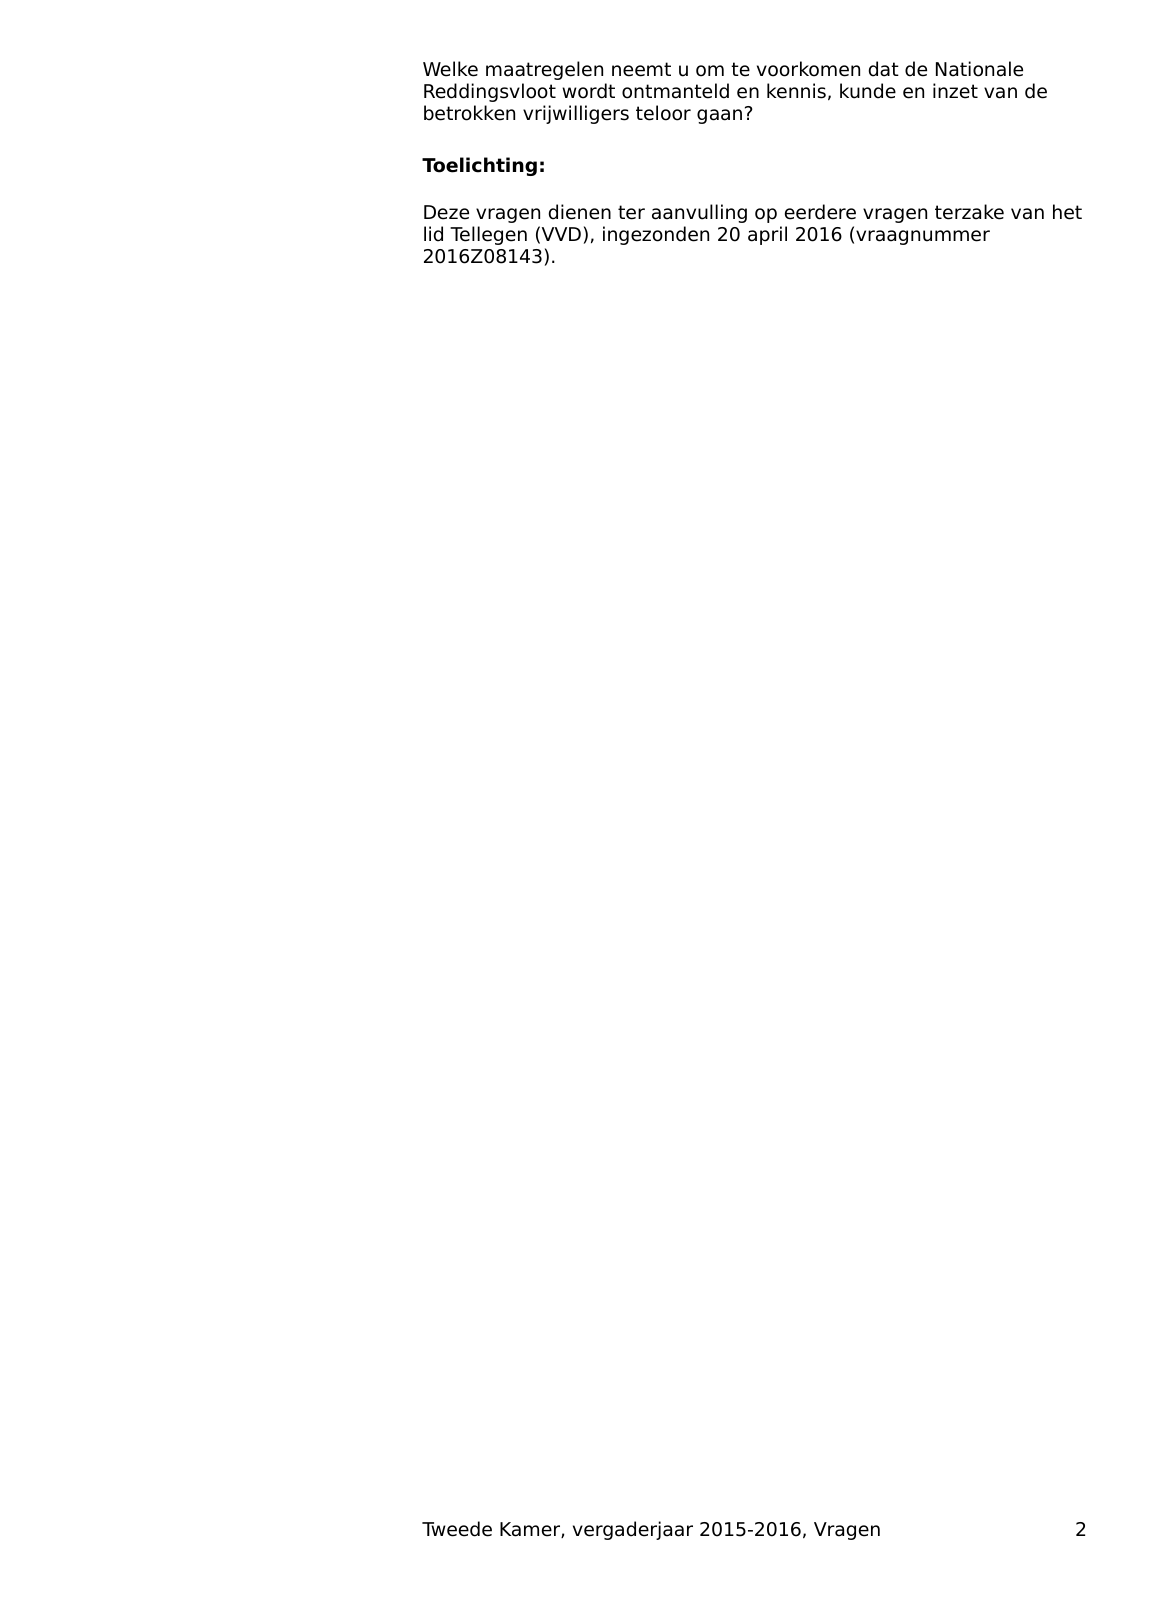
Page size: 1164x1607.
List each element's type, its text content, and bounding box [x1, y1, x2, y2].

subtitle Toelichting: [422, 155, 1087, 177]
text Welke maatregelen neemt u om te voorkomen dat de Nationale Reddingsvloot wordt ontmanteld en kennis, kunde en inzet van de betrokken vrijwilligers teloor gaan? [422, 59, 1087, 125]
text Deze vragen dienen ter aanvulling op eerdere vragen terzake van het lid Tellegen (VVD), ingezonden 20 april 2016 (vraagnummer 2016Z08143). [422, 202, 1087, 268]
